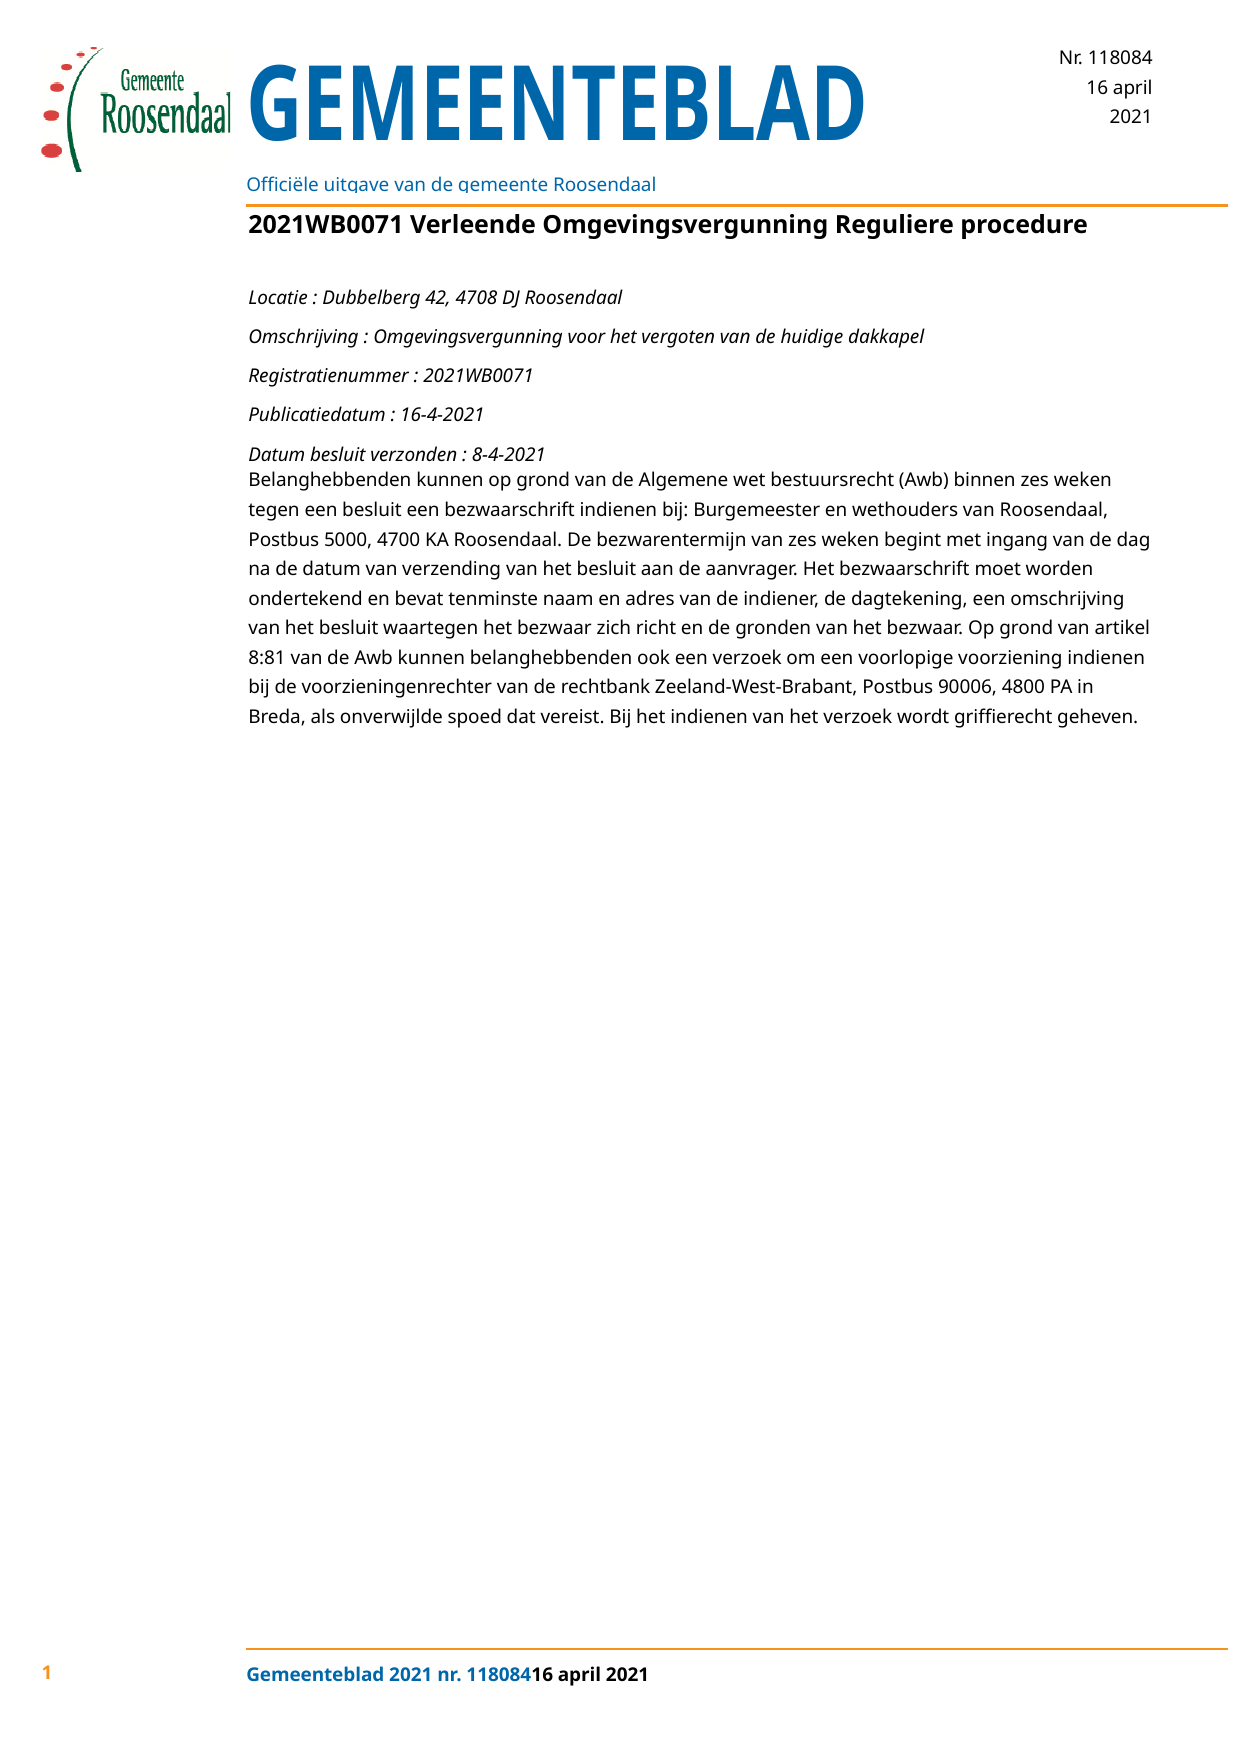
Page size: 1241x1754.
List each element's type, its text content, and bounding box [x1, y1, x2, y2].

text Omschrijving : Omgevingsvergunning voor het vergoten van de huidige dakkapel [248, 323, 1152, 349]
text Belanghebbenden kunnen op grond van de Algemene wet bestuursrecht (Awb) binnen zes weken tegen een besluit een bezwaarschrift indienen bij: Burgemeester en wethouders van Roosendaal, Postbus 5000, 4700 KA Roosendaal. De bezwarentermijn van zes weken begint met ingang van de dag na de datum van verzending van het besluit aan de aanvrager. Het bezwaarschrift moet worden ondertekend en bevat tenminste naam en adres van de indiener, de dagtekening, een omschrijving van het besluit waartegen het bezwaar zich richt en de gronden van het bezwaar. Op grond van artikel 8:81 van de Awb kunnen belanghebbenden ook een verzoek om een voorlopige voorziening indienen bij de voorzieningenrechter van de rechtbank Zeeland-West-Brabant, Postbus 90006, 4800 PA in Breda, als onverwijlde spoed dat vereist. Bij het indienen van het verzoek wordt griffierecht geheven. [248, 467, 1152, 729]
text Publicatiedatum : 16-4-2021 [248, 402, 1152, 427]
text Locatie : Dubbelberg 42, 4708 DJ Roosendaal [248, 284, 1152, 309]
picture [41, 47, 231, 172]
text Registratienummer : 2021WB0071 [248, 362, 1152, 388]
text 2021WB0071 Verleende Omgevingsvergunning Reguliere procedure [248, 207, 1152, 241]
text Datum besluit verzonden : 8-4-2021 [248, 441, 1152, 467]
